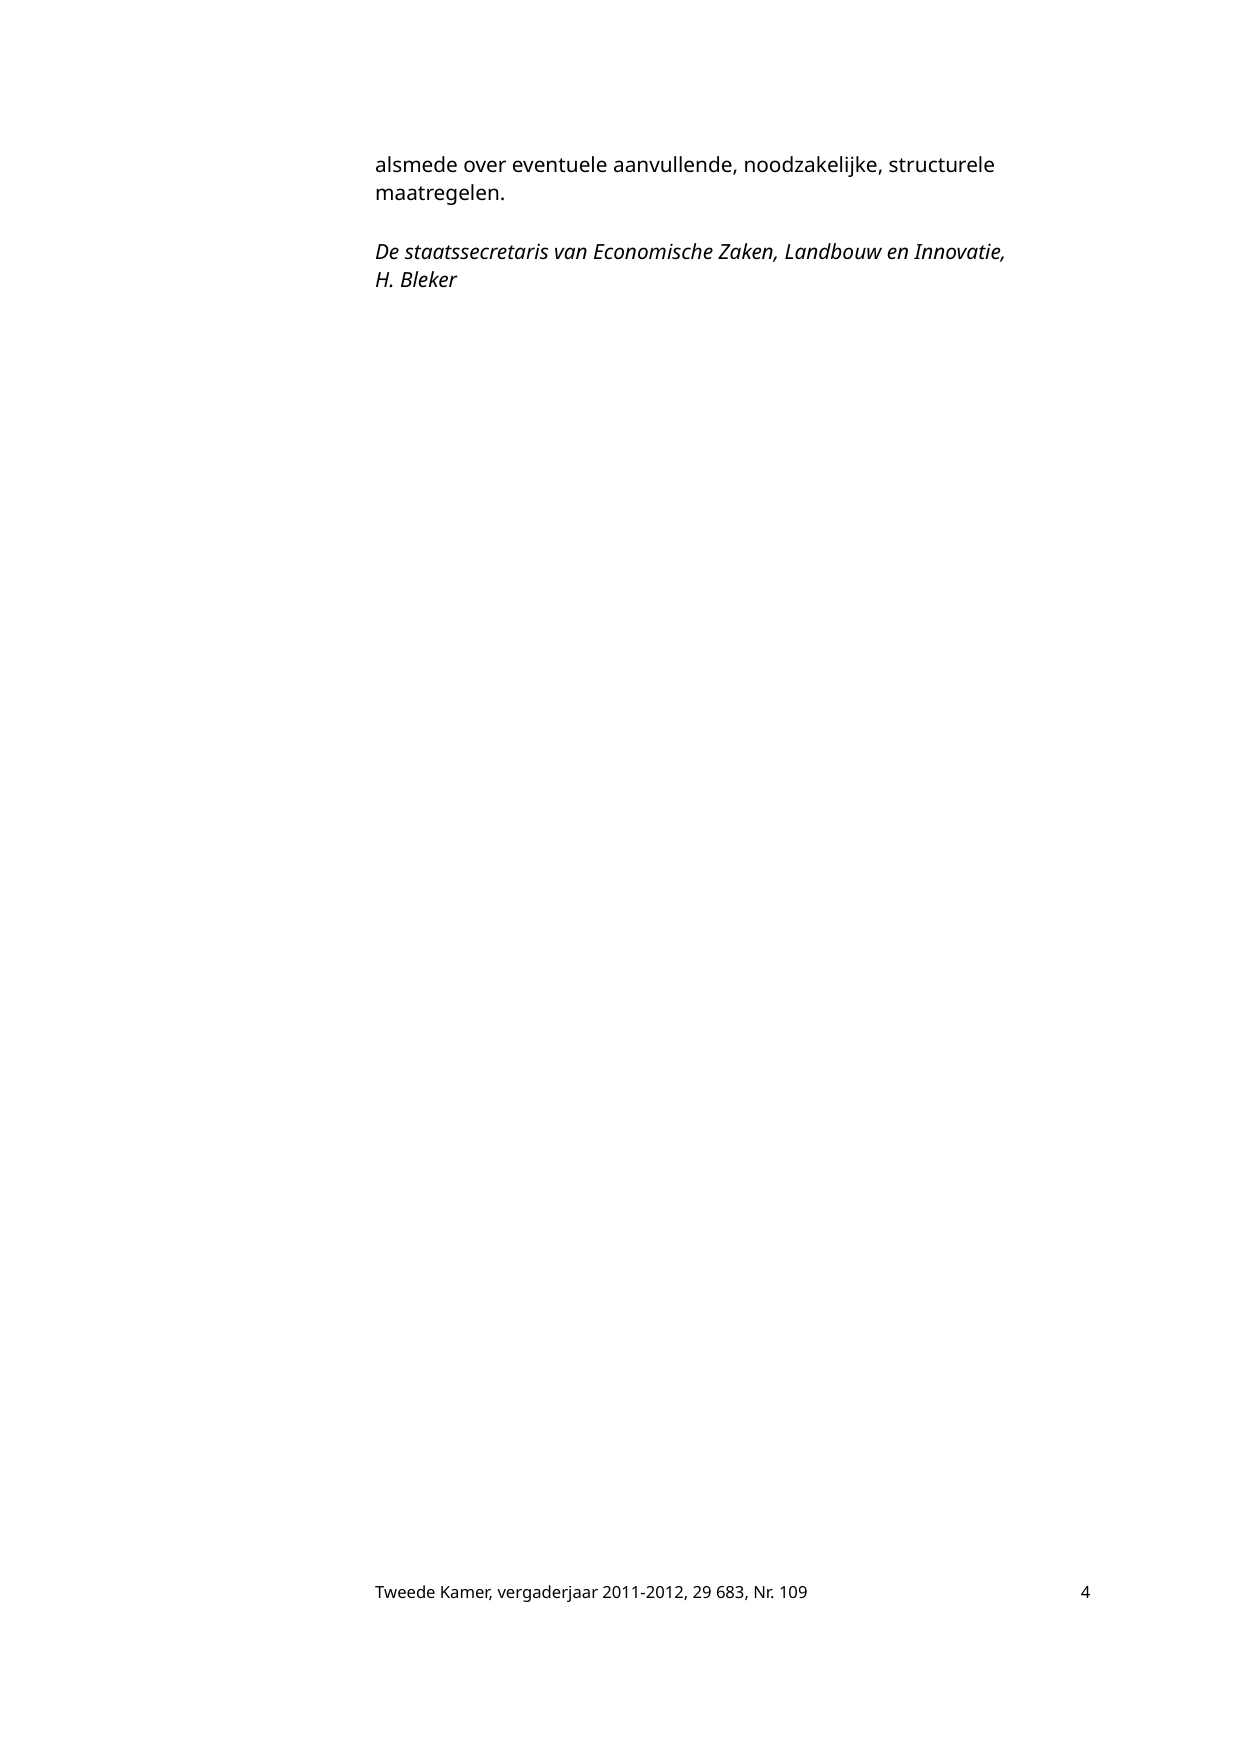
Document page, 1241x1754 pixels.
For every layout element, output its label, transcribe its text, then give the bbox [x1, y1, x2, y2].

text H. Bleker [375, 265, 1090, 294]
text De staatssecretaris van Economische Zaken, Landbouw en Innovatie, [375, 237, 1090, 265]
text alsmede over eventuele aanvullende, noodzakelijke, structurele maatregelen. [375, 150, 1090, 207]
